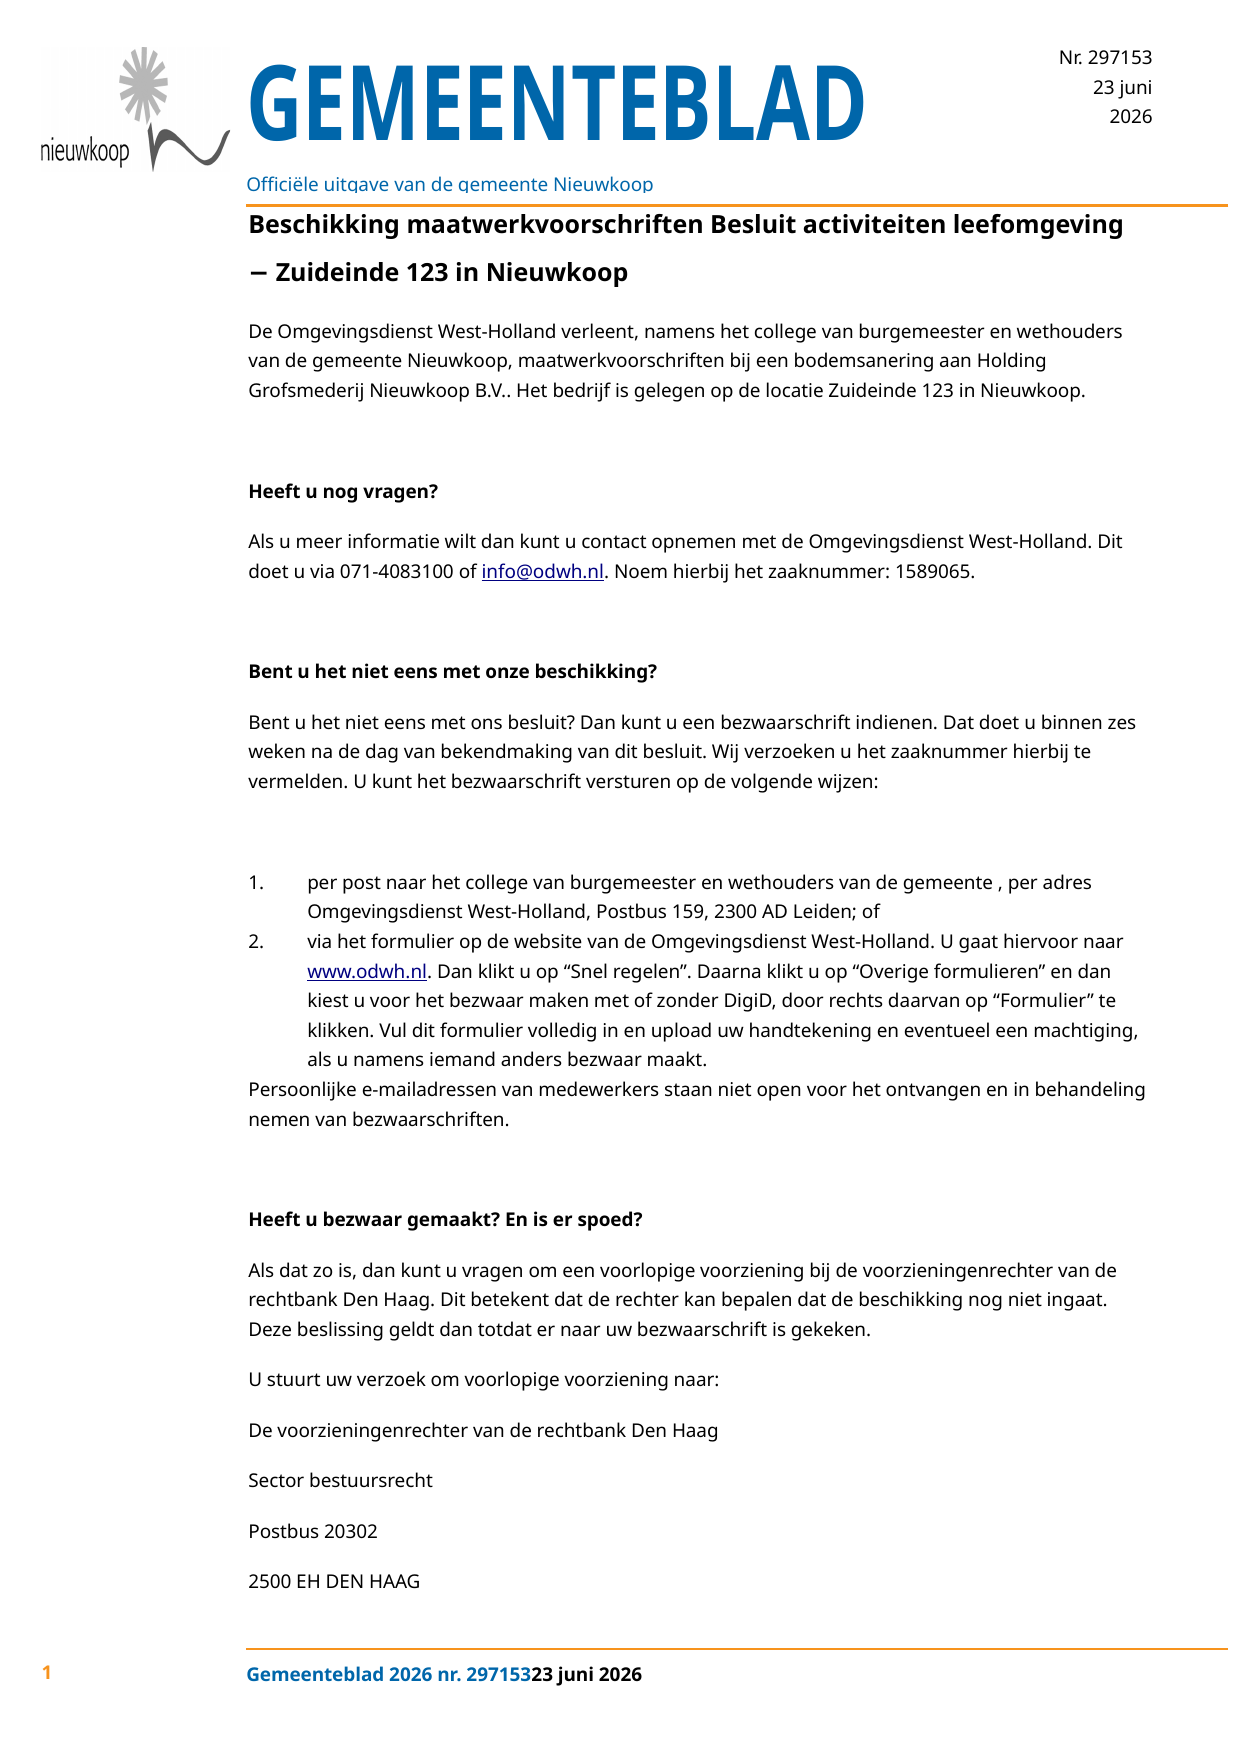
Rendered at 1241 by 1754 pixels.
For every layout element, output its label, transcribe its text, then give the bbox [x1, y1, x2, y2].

text Heeft u bezwaar gemaakt? En is er spoed? [248, 1207, 1152, 1232]
text U stuurt uw verzoek om voorlopige voorziening naar: [248, 1367, 1152, 1392]
text Persoonlijke e-mailadressen van medewerkers staan niet open voor het ontvangen en in behandeling nemen van bezwaarschriften. [248, 1076, 1152, 1132]
text Heeft u nog vragen? [248, 478, 1152, 504]
text De Omgevingsdienst West-Holland verleent, namens het college van burgemeester en wethouders van de gemeente Nieuwkoop, maatwerkvoorschriften bij een bodemsanering aan Holding Grofsmederij Nieuwkoop B.V.. Het bedrijf is gelegen op de locatie Zuideinde 123 in Nieuwkoop. [248, 318, 1152, 403]
text Bent u het niet eens met ons besluit? Dan kunt u een bezwaarschrift indienen. Dat doet u binnen zes weken na de dag van bekendmaking van dit besluit. Wij verzoeken u het zaaknummer hierbij te vermelden. U kunt het bezwaarschrift versturen op de volgende wijzen: [248, 709, 1152, 794]
text Als dat zo is, dan kunt u vragen om een voorlopige voorziening bij de voorzieningenrechter van de rechtbank Den Haag. Dit betekent dat de rechter kan bepalen dat de beschikking nog niet ingaat. Deze beslissing geldt dan totdat er naar uw bezwaarschrift is gekeken. [248, 1257, 1152, 1342]
text Sector bestuursrecht [248, 1467, 1152, 1493]
text Als u meer informatie wilt dan kunt u contact opnemen met de Omgevingsdienst West-Holland. Dit doet u via 071-4083100 of info@odwh.nl. Noem hierbij het zaaknummer: 1589065. [248, 528, 1152, 584]
text Postbus 20302 [248, 1518, 1152, 1544]
text Beschikking maatwerkvoorschriften Besluit activiteiten leefomgeving − Zuideinde 123 in Nieuwkoop [248, 207, 1152, 288]
list via het formulier op de website van de Omgevingsdienst West-Holland. U gaat hiervoor naar www.odwh.nl. Dan klikt u op “Snel regelen”. Daarna klikt u op “Overige formulieren” en dan kiest u voor het bezwaar maken met of zonder DigiD, door rechts daarvan op “Formulier” te klikken. Vul dit formulier volledig in en upload uw handtekening en eventueel een machtiging, als u namens iemand anders bezwaar maakt. [248, 928, 1152, 1072]
picture [41, 47, 231, 172]
list per post naar het college van burgemeester en wethouders van de gemeente , per adres Omgevingsdienst West-Holland, Postbus 159, 2300 AD Leiden; of [248, 869, 1152, 924]
text Bent u het niet eens met onze beschikking? [248, 659, 1152, 684]
text De voorzieningenrechter van de rechtbank Den Haag [248, 1417, 1152, 1443]
text 2500 EH DEN HAAG [248, 1568, 1152, 1594]
